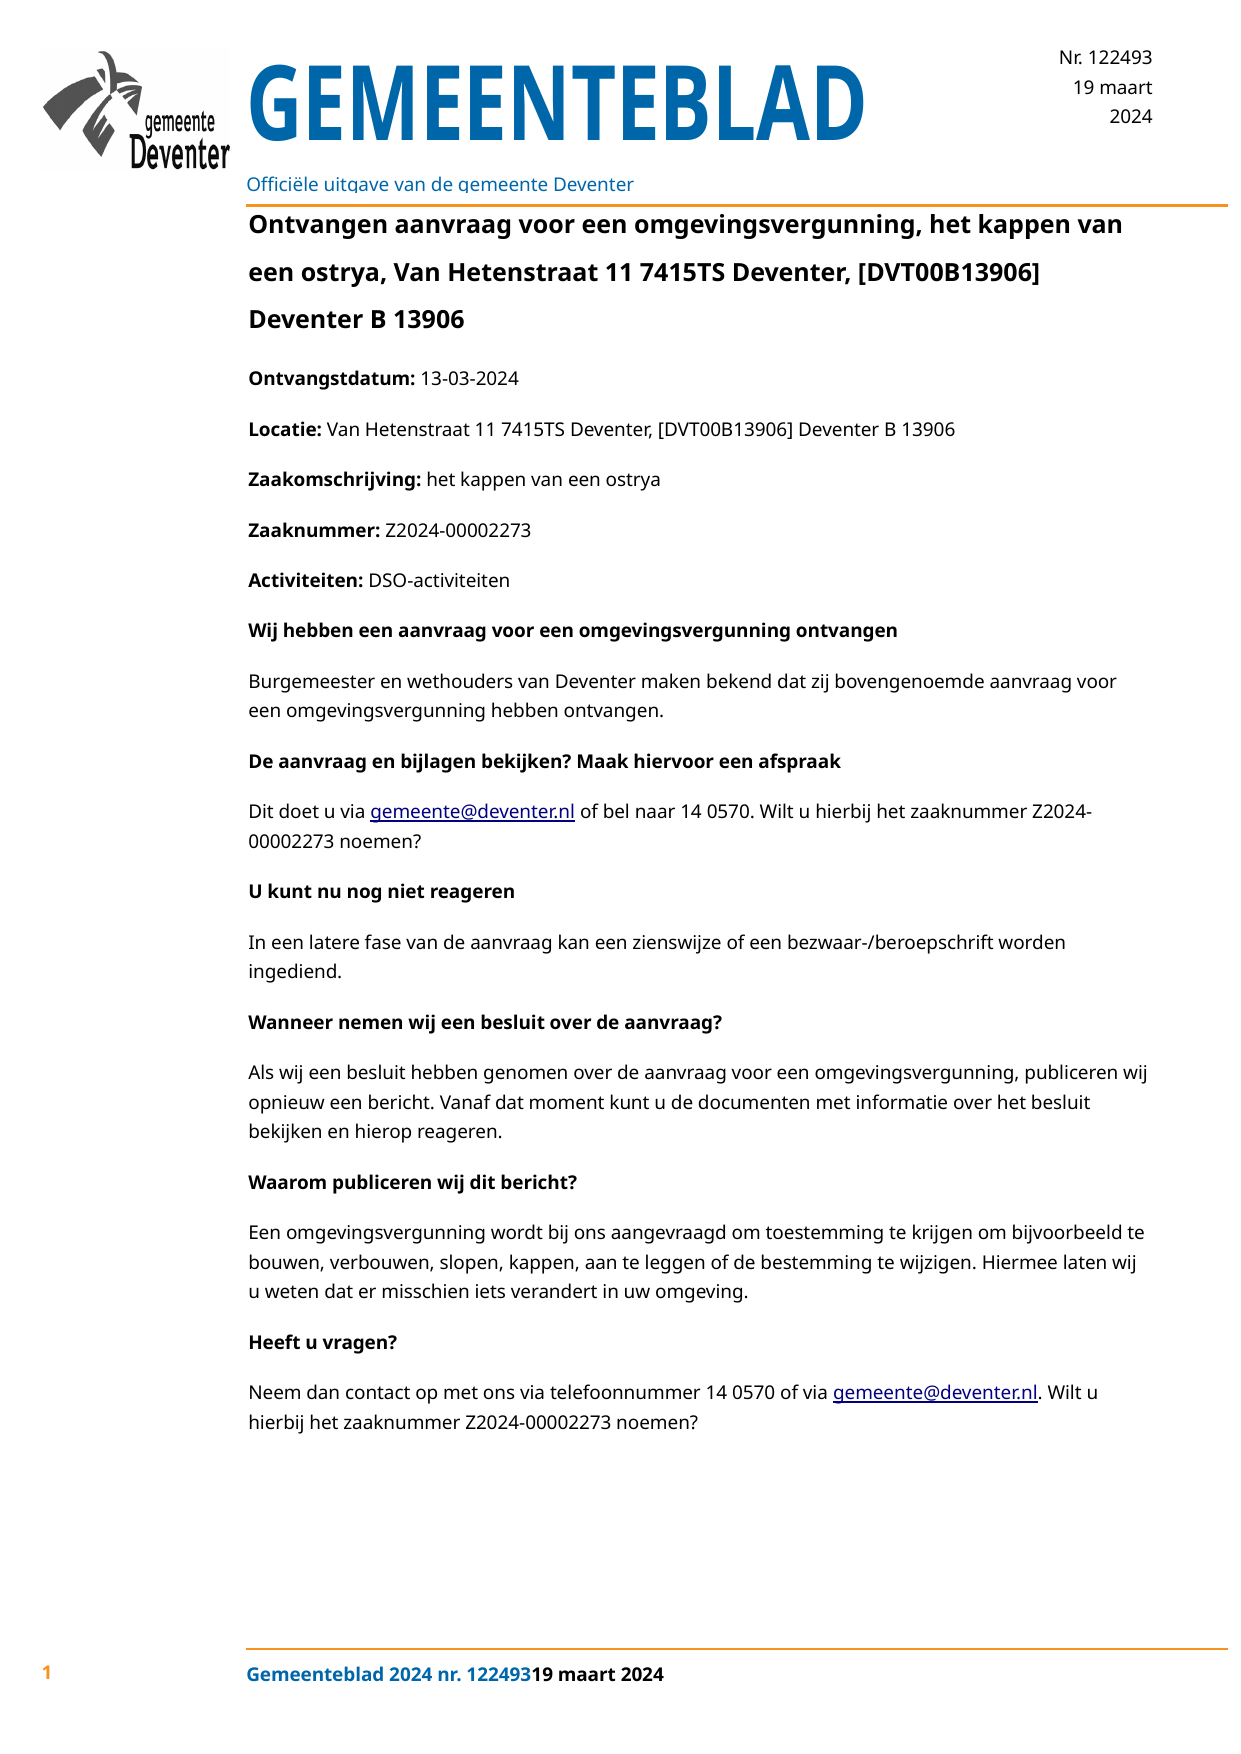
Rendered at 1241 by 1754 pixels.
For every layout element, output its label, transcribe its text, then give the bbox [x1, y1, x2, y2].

text De aanvraag en bijlagen bekijken? Maak hiervoor een afspraak [248, 748, 1152, 774]
text Wij hebben een aanvraag voor een omgevingsvergunning ontvangen [248, 618, 1152, 643]
text Activiteiten: DSO-activiteiten [248, 567, 1152, 593]
text Waarom publiceren wij dit bericht? [248, 1169, 1152, 1194]
text Een omgevingsvergunning wordt bij ons aangevraagd om toestemming te krijgen om bijvoorbeeld te bouwen, verbouwen, slopen, kappen, aan te leggen of de bestemming te wijzigen. Hiermee laten wij u weten dat er misschien iets verandert in uw omgeving. [248, 1219, 1152, 1304]
text Zaakomschrijving: het kappen van een ostrya [248, 466, 1152, 492]
text Wanneer nemen wij een besluit over de aanvraag? [248, 1009, 1152, 1034]
text Ontvangstdatum: 13-03-2024 [248, 366, 1152, 391]
text Locatie: Van Hetenstraat 11 7415TS Deventer, [DVT00B13906] Deventer B 13906 [248, 416, 1152, 442]
text Zaaknummer: Z2024-00002273 [248, 517, 1152, 542]
text Dit doet u via gemeente@deventer.nl of bel naar 14 0570. Wilt u hierbij het zaaknummer Z2024-00002273 noemen? [248, 798, 1152, 854]
text Burgemeester en wethouders van Deventer maken bekend dat zij bovengenoemde aanvraag voor een omgevingsvergunning hebben ontvangen. [248, 668, 1152, 723]
text In een latere fase van de aanvraag kan een zienswijze of een bezwaar-/beroepschrift worden ingediend. [248, 929, 1152, 984]
text Heeft u vragen? [248, 1329, 1152, 1354]
text Ontvangen aanvraag voor een omgevingsvergunning, het kappen van een ostrya, Van Hetenstraat 11 7415TS Deventer, [DVT00B13906] Deventer B 13906 [248, 207, 1152, 336]
text Als wij een besluit hebben genomen over de aanvraag voor een omgevingsvergunning, publiceren wij opnieuw een bericht. Vanaf dat moment kunt u de documenten met informatie over het besluit bekijken en hierop reageren. [248, 1059, 1152, 1144]
text Neem dan contact op met ons via telefoonnummer 14 0570 of via gemeente@deventer.nl. Wilt u hierbij het zaaknummer Z2024-00002273 noemen? [248, 1379, 1152, 1434]
text U kunt nu nog niet reageren [248, 878, 1152, 904]
picture [41, 47, 231, 172]
